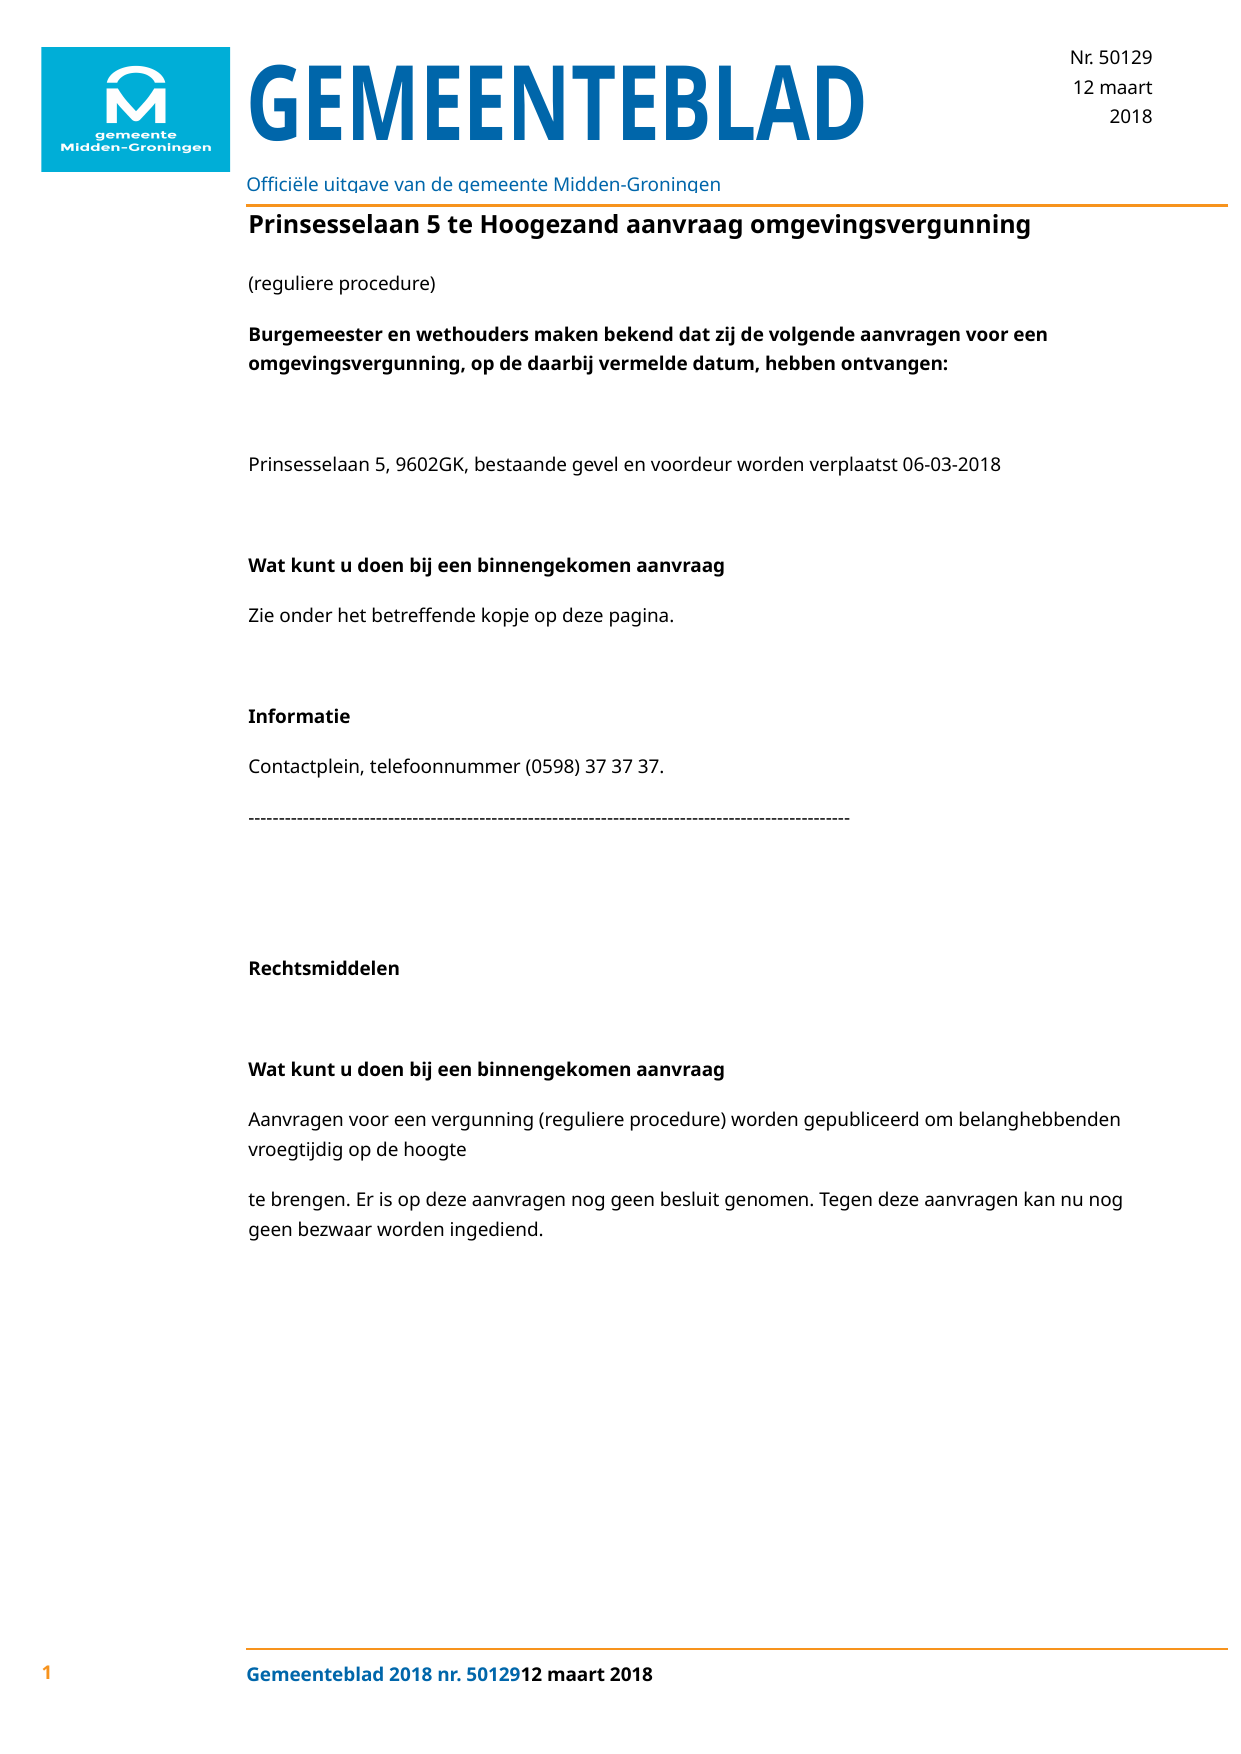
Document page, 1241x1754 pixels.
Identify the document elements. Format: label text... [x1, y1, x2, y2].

text Prinsesselaan 5, 9602GK, bestaande gevel en voordeur worden verplaatst 06-03-2018 [248, 451, 1152, 477]
text Wat kunt u doen bij een binnengekomen aanvraag [248, 552, 1152, 578]
text Aanvragen voor een vergunning (reguliere procedure) worden gepubliceerd om belanghebbenden vroegtijdig op de hoogte [248, 1107, 1152, 1162]
text Rechtsmiddelen [248, 955, 1152, 981]
text Zie onder het betreffende kopje op deze pagina. [248, 602, 1152, 628]
text Informatie [248, 703, 1152, 729]
text Prinsesselaan 5 te Hoogezand aanvraag omgevingsvergunning [248, 207, 1152, 241]
text Contactplein, telefoonnummer (0598) 37 37 37. [248, 754, 1152, 779]
text Burgemeester en wethouders maken bekend dat zij de volgende aanvragen voor een omgevingsvergunning, op de daarbij vermelde datum, hebben ontvangen: [248, 321, 1152, 376]
text (reguliere procedure) [248, 270, 1152, 296]
picture [107, 89, 165, 122]
picture [108, 66, 164, 82]
text te brengen. Er is op deze aanvragen nog geen besluit genomen. Tegen deze aanvragen kan nu nog geen bezwaar worden ingediend. [248, 1187, 1152, 1242]
text --------------------------------------------------------------------------------------------------- [248, 804, 1152, 830]
picture [184, 146, 190, 153]
text Wat kunt u doen bij een binnengekomen aanvraag [248, 1056, 1152, 1082]
